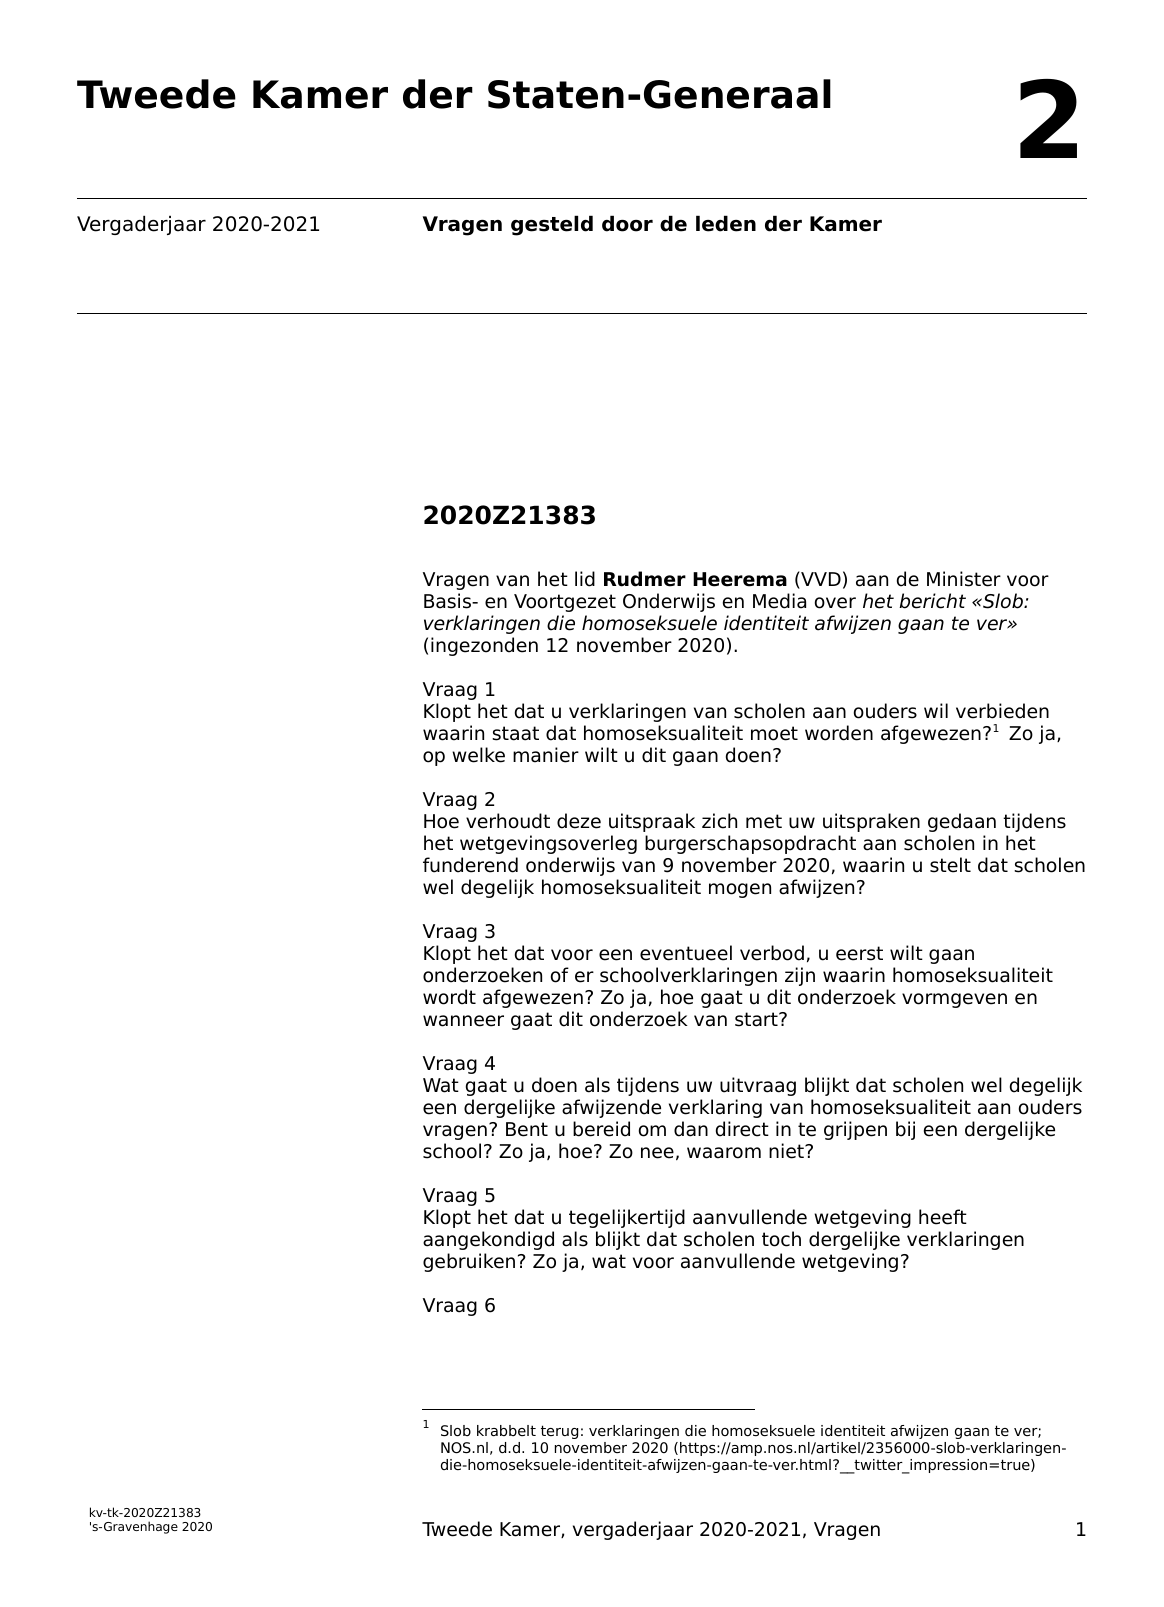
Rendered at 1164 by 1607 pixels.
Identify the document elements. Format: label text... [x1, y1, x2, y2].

table_cell Vergaderjaar 2020-2021 [77, 199, 422, 313]
table_header Tweede Kamer der Staten-Generaal [77, 59, 886, 198]
text Klopt het dat voor een eventueel verbod, u eerst wilt gaan onderzoeken of er schoolverklaringen zijn waarin homoseksualiteit wordt afgewezen? Zo ja, hoe gaat u dit onderzoek vormgeven en wanneer gaat dit onderzoek van start? [422, 943, 1087, 1031]
text 's-Gravenhage 2020 [88, 1520, 323, 1534]
text Vraag 5 [422, 1185, 1087, 1207]
text Vraag 3 [422, 921, 1087, 943]
text Hoe verhoudt deze uitspraak zich met uw uitspraken gedaan tijdens het wetgevingsoverleg burgerschapsopdracht aan scholen in het funderend onderwijs van 9 november 2020, waarin u stelt dat scholen wel degelijk homoseksualiteit mogen afwijzen? [422, 811, 1087, 899]
text Vraag 4 [422, 1053, 1087, 1075]
text Vraag 1 [422, 679, 1087, 701]
table_cell Vragen gesteld door de leden der Kamer [422, 199, 1087, 313]
text Vragen van het lid Rudmer Heerema (VVD) aan de Minister voor Basis- en Voortgezet Onderwijs en Media over het bericht «Slob: verklaringen die homoseksuele identiteit afwijzen gaan te ver» (ingezonden 12 november 2020). [422, 569, 1087, 657]
text Vraag 2 [422, 789, 1087, 811]
text 2020Z21383 [422, 501, 1087, 531]
text Klopt het dat u tegelijkertijd aanvullende wetgeving heeft aangekondigd als blijkt dat scholen toch dergelijke verklaringen gebruiken? Zo ja, wat voor aanvullende wetgeving? [422, 1207, 1087, 1273]
table_header 2 [886, 59, 1087, 198]
text Wat gaat u doen als tijdens uw uitvraag blijkt dat scholen wel degelijk een dergelijke afwijzende verklaring van homoseksualiteit aan ouders vragen? Bent u bereid om dan direct in te grijpen bij een dergelijke school? Zo ja, hoe? Zo nee, waarom niet? [422, 1075, 1087, 1163]
text Klopt het dat u verklaringen van scholen aan ouders wil verbieden waarin staat dat homoseksualiteit moet worden afgewezen? Zo ja, op welke manier wilt u dit gaan doen? [422, 701, 1087, 767]
text Vraag 6 [422, 1295, 1087, 1317]
text Slob krabbelt terug: verklaringen die homoseksuele identiteit afwijzen gaan te ver; NOS.nl, d.d. 10 november 2020 (https://amp.nos.nl/artikel/2356000-slob-verklaringen-die-homoseksuele-identiteit-afwijzen-gaan-te-ver.html?__twitter_impression=true) [422, 1418, 1087, 1474]
text kv-tk-2020Z21383 [88, 1506, 323, 1520]
